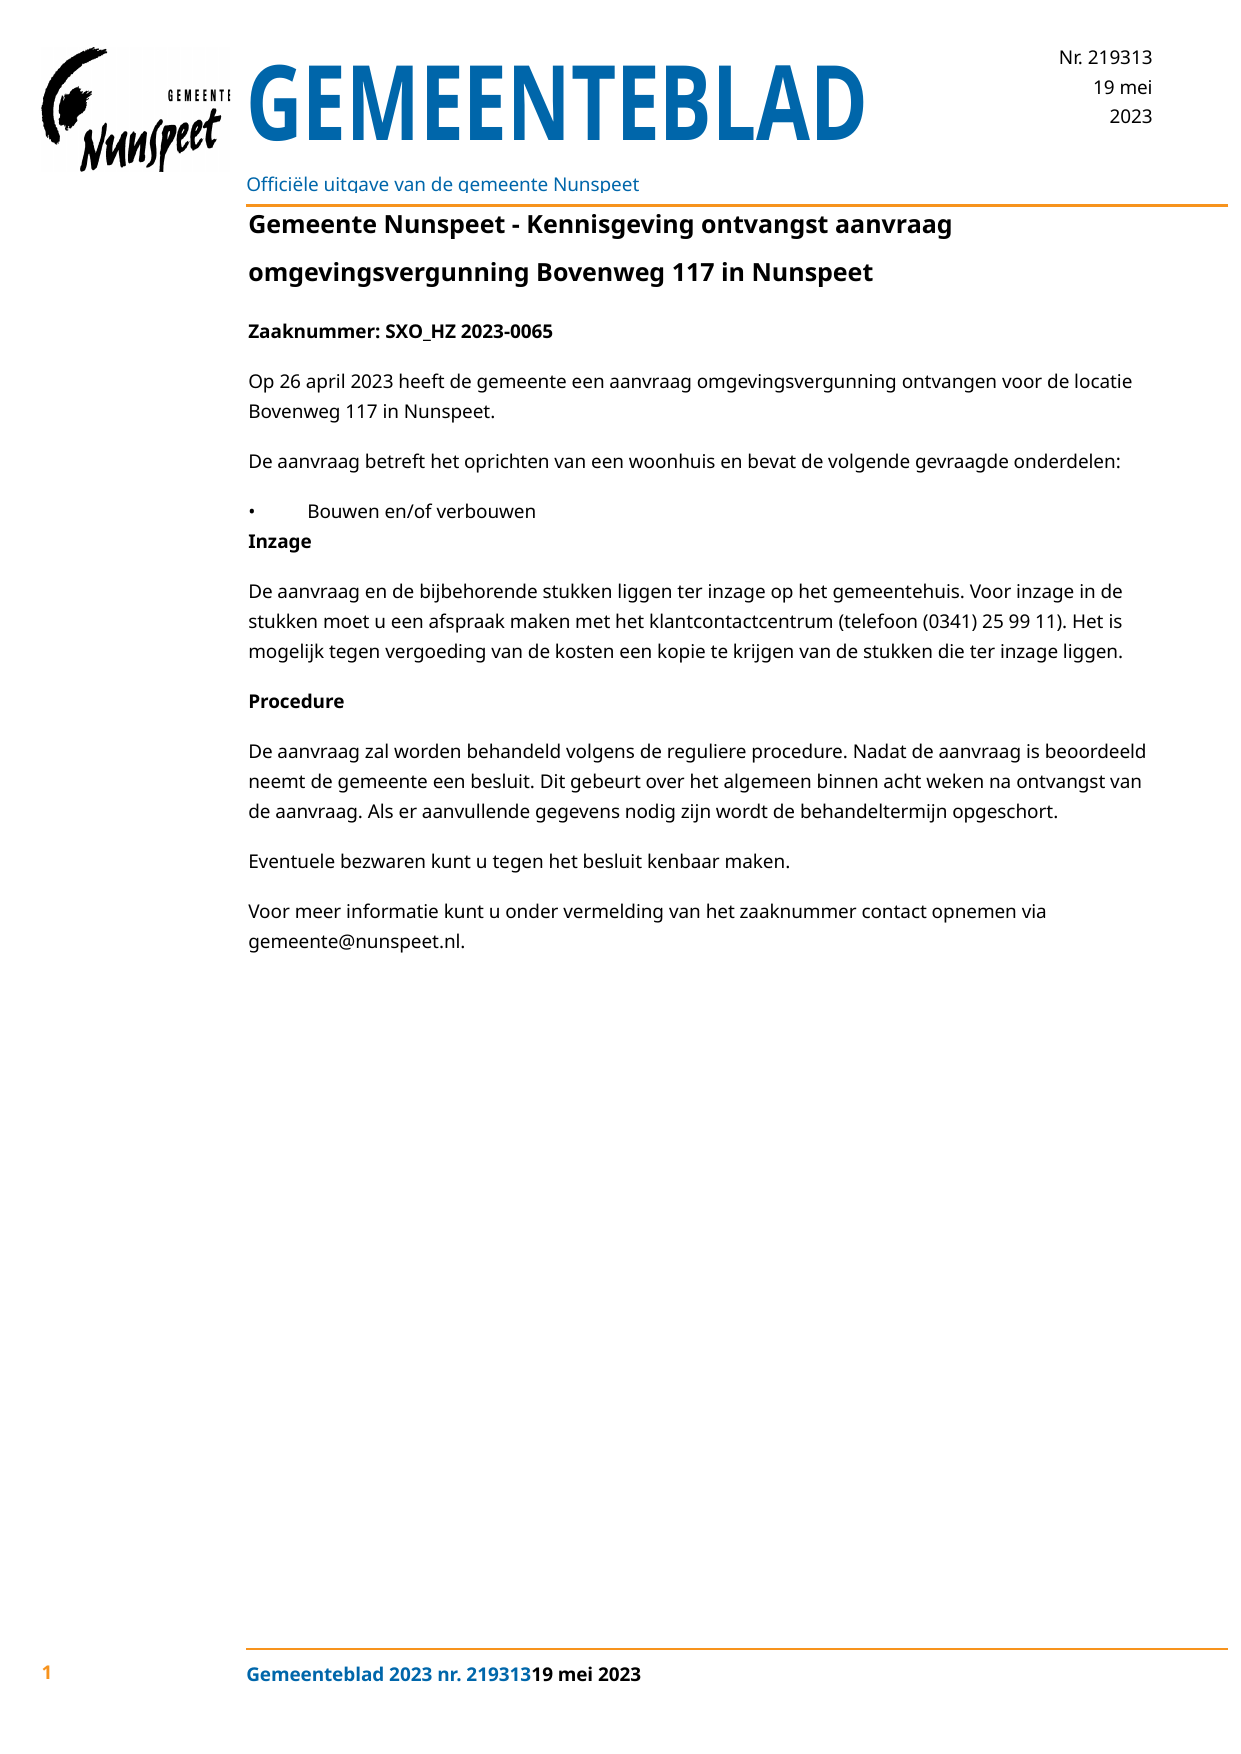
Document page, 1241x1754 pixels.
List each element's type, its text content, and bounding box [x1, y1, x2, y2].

text Gemeente Nunspeet - Kennisgeving ontvangst aanvraag omgevingsvergunning Bovenweg 117 in Nunspeet [248, 207, 1152, 288]
list Bouwen en/of verbouwen [248, 499, 1152, 524]
text Inzage [248, 528, 1152, 554]
text Procedure [248, 688, 1152, 714]
text Op 26 april 2023 heeft de gemeente een aanvraag omgevingsvergunning ontvangen voor de locatie Bovenweg 117 in Nunspeet. [248, 368, 1152, 424]
text Zaaknummer: SXO_HZ 2023-0065 [248, 318, 1152, 344]
text Voor meer informatie kunt u onder vermelding van het zaaknummer contact opnemen via gemeente@nunspeet.nl. [248, 899, 1152, 954]
picture [41, 47, 231, 172]
text De aanvraag zal worden behandeld volgens de reguliere procedure. Nadat de aanvraag is beoordeeld neemt de gemeente een besluit. Dit gebeurt over het algemeen binnen acht weken na ontvangst van de aanvraag. Als er aanvullende gegevens nodig zijn wordt de behandeltermijn opgeschort. [248, 739, 1152, 824]
text Eventuele bezwaren kunt u tegen het besluit kenbaar maken. [248, 848, 1152, 874]
text De aanvraag betreft het oprichten van een woonhuis en bevat de volgende gevraagde onderdelen: [248, 448, 1152, 474]
text De aanvraag en de bijbehorende stukken liggen ter inzage op het gemeentehuis. Voor inzage in de stukken moet u een afspraak maken met het klantcontactcentrum (telefoon (0341) 25 99 11). Het is mogelijk tegen vergoeding van de kosten een kopie te krijgen van de stukken die ter inzage liggen. [248, 579, 1152, 664]
